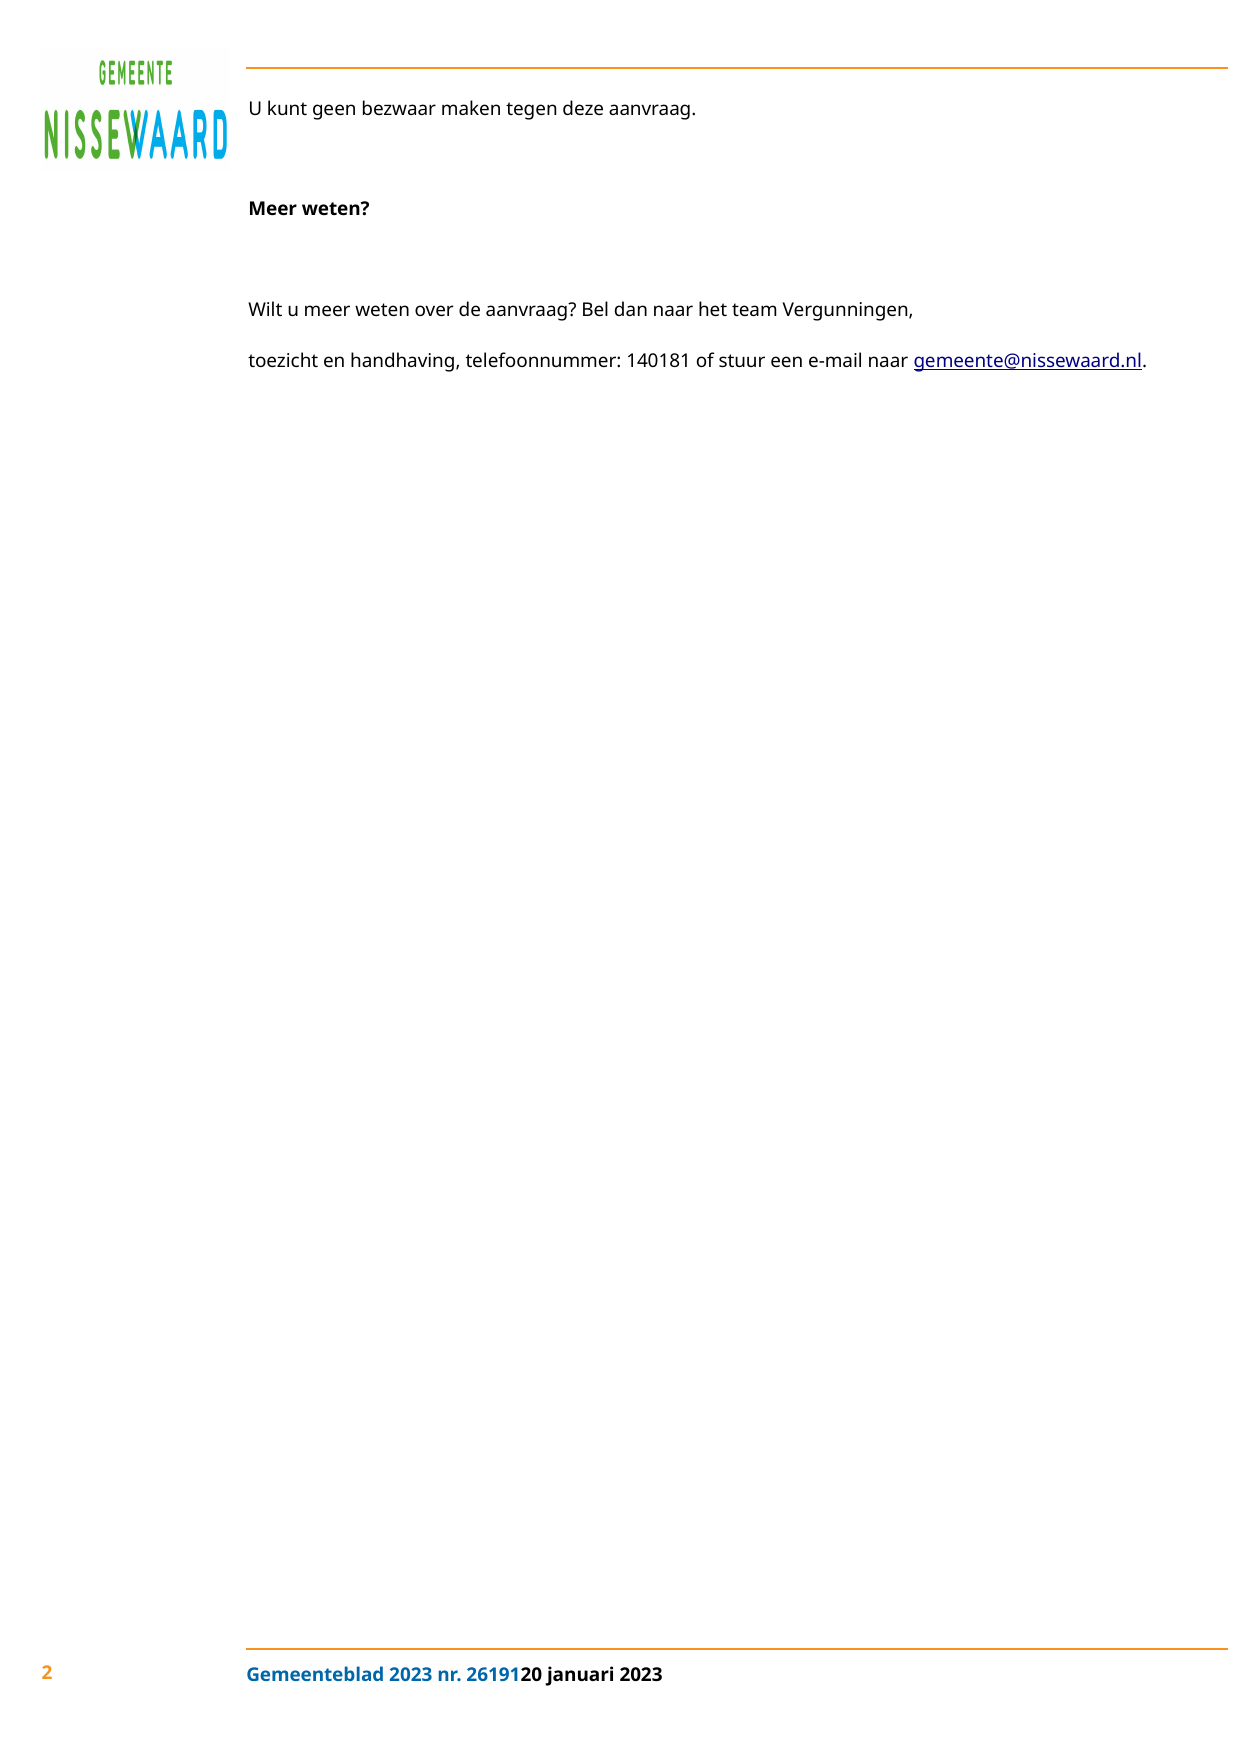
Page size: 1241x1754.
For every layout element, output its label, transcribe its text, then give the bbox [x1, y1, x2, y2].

picture [41, 47, 231, 172]
text Meer weten? [248, 196, 1152, 221]
text toezicht en handhaving, telefoonnummer: 140181 of stuur een e-mail naar gemeente@nissewaard.nl. [248, 347, 1152, 373]
text Wilt u meer weten over de aanvraag? Bel dan naar het team Vergunningen, [248, 296, 1152, 322]
text U kunt geen bezwaar maken tegen deze aanvraag. [248, 95, 1152, 121]
